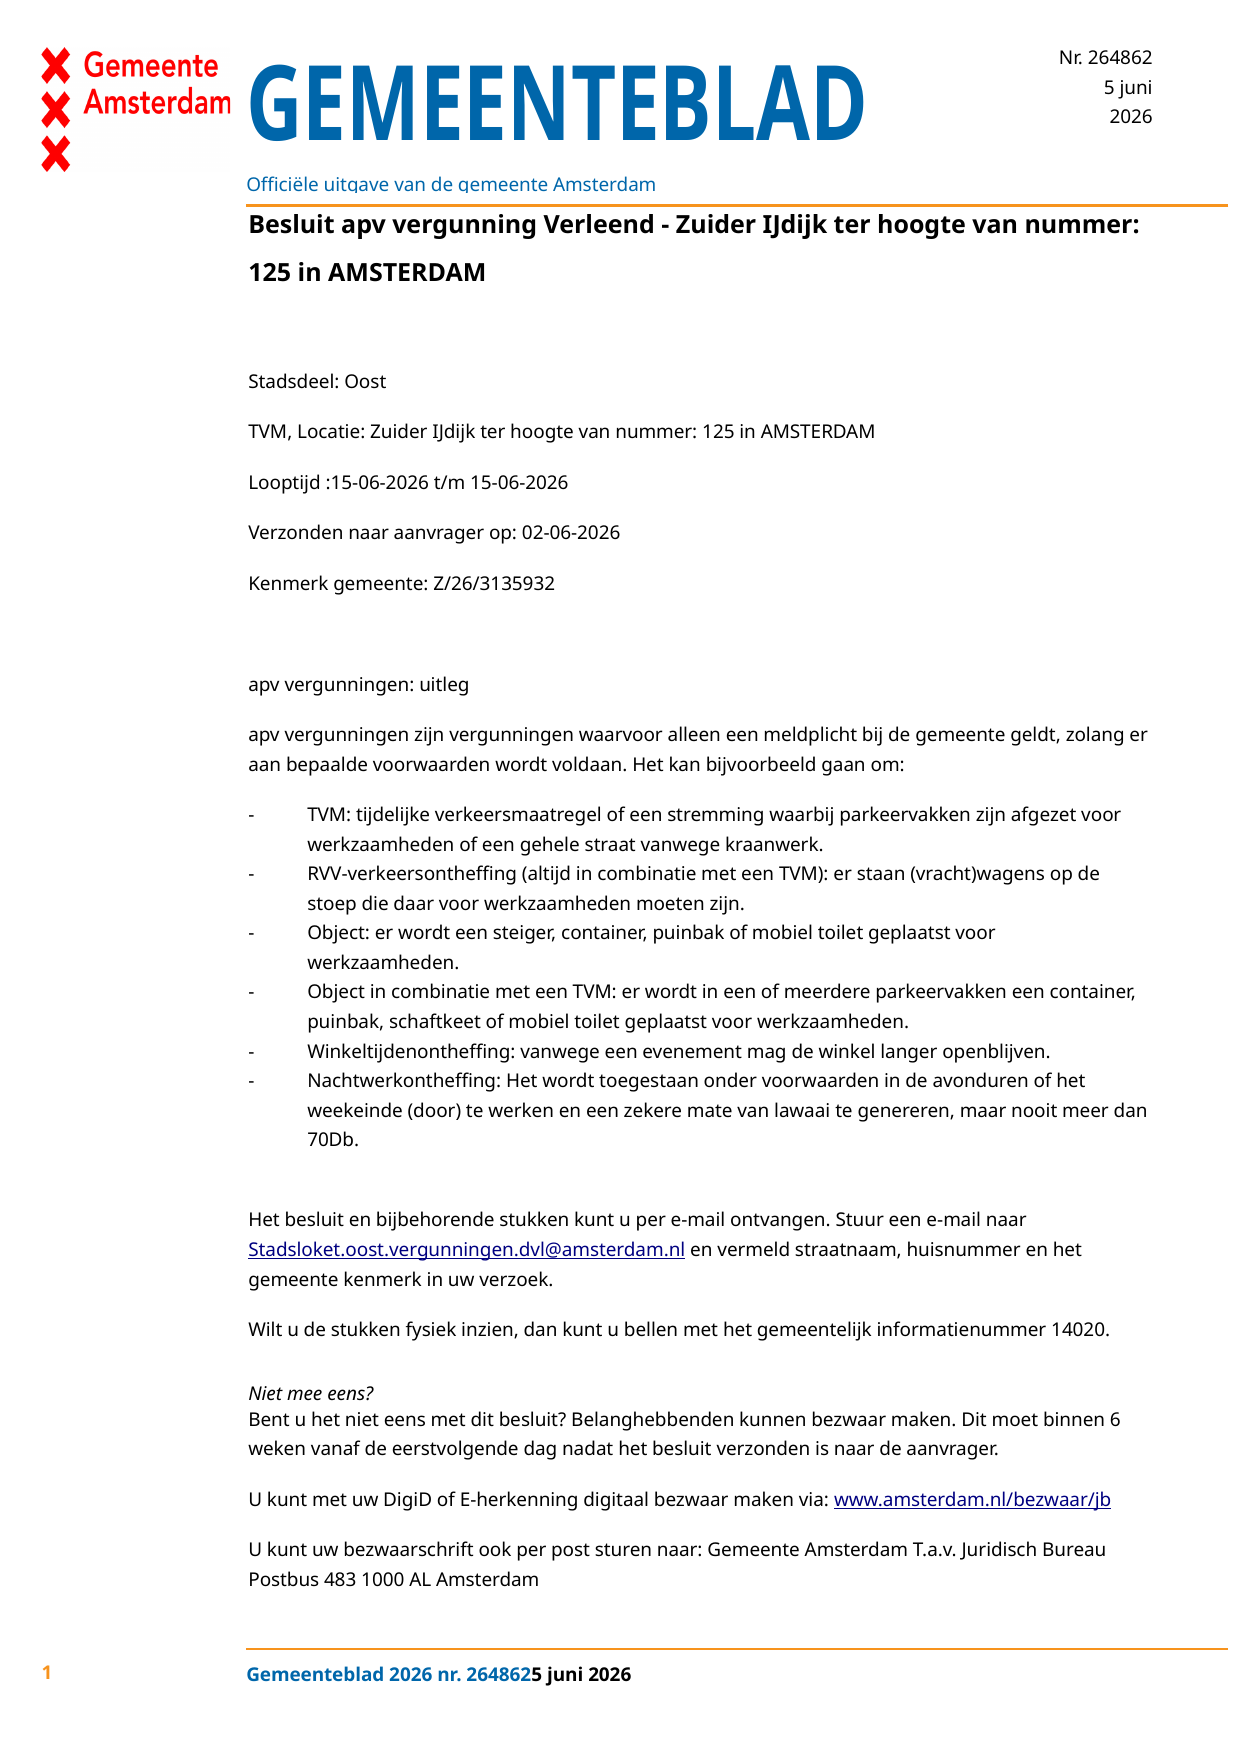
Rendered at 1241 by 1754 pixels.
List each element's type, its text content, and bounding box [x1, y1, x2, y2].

text Het besluit en bijbehorende stukken kunt u per e-mail ontvangen. Stuur een e-mail naar Stadsloket.oost.vergunningen.dvl@amsterdam.nl en vermeld straatnaam, huisnummer en het gemeente kenmerk in uw verzoek. [248, 1207, 1152, 1292]
list Object in combinatie met een TVM: er wordt in een of meerdere parkeervakken een container, puinbak, schaftkeet of mobiel toilet geplaatst voor werkzaamheden. [248, 979, 1152, 1034]
text apv vergunningen: uitleg [248, 671, 1152, 697]
list TVM: tijdelijke verkeersmaatregel of een stremming waarbij parkeervakken zijn afgezet voor werkzaamheden of een gehele straat vanwege kraanwerk. [248, 801, 1152, 857]
text Wilt u de stukken fysiek inzien, dan kunt u bellen met het gemeentelijk informatienummer 14020. [248, 1316, 1152, 1342]
picture [41, 47, 231, 172]
text apv vergunningen zijn vergunningen waarvoor alleen een meldplicht bij de gemeente geldt, zolang er aan bepaalde voorwaarden wordt voldaan. Het kan bijvoorbeeld gaan om: [248, 721, 1152, 777]
text Besluit apv vergunning Verleend - Zuider IJdijk ter hoogte van nummer: 125 in AMSTERDAM [248, 207, 1152, 288]
text Verzonden naar aanvrager op: 02-06-2026 [248, 519, 1152, 545]
text Kenmerk gemeente: Z/26/3135932 [248, 570, 1152, 596]
text Stadsdeel: Oost [248, 368, 1152, 394]
text Niet mee eens? [248, 1380, 1152, 1406]
list Nachtwerkontheffing: Het wordt toegestaan onder voorwaarden in de avonduren of het weekeinde (door) te werken en een zekere mate van lawaai te genereren, maar nooit meer dan 70Db. [248, 1067, 1152, 1152]
text Bent u het niet eens met dit besluit? Belanghebbenden kunnen bezwaar maken. Dit moet binnen 6 weken vanaf de eerstvolgende dag nadat het besluit verzonden is naar de aanvrager. [248, 1406, 1152, 1461]
text U kunt uw bezwaarschrift ook per post sturen naar: Gemeente Amsterdam T.a.v. Juridisch Bureau Postbus 483 1000 AL Amsterdam [248, 1536, 1152, 1592]
list Object: er wordt een steiger, container, puinbak of mobiel toilet geplaatst voor werkzaamheden. [248, 919, 1152, 975]
text Looptijd :15-06-2026 t/m 15-06-2026 [248, 469, 1152, 495]
list Winkeltijdenontheffing: vanwege een evenement mag de winkel langer openblijven. [248, 1038, 1152, 1064]
text TVM, Locatie: Zuider IJdijk ter hoogte van nummer: 125 in AMSTERDAM [248, 419, 1152, 444]
text U kunt met uw DigiD of E-herkenning digitaal bezwaar maken via: www.amsterdam.nl/bezwaar/jb [248, 1486, 1152, 1512]
list RVV-verkeersontheffing (altijd in combinatie met een TVM): er staan (vracht)wagens op de stoep die daar voor werkzaamheden moeten zijn. [248, 860, 1152, 916]
